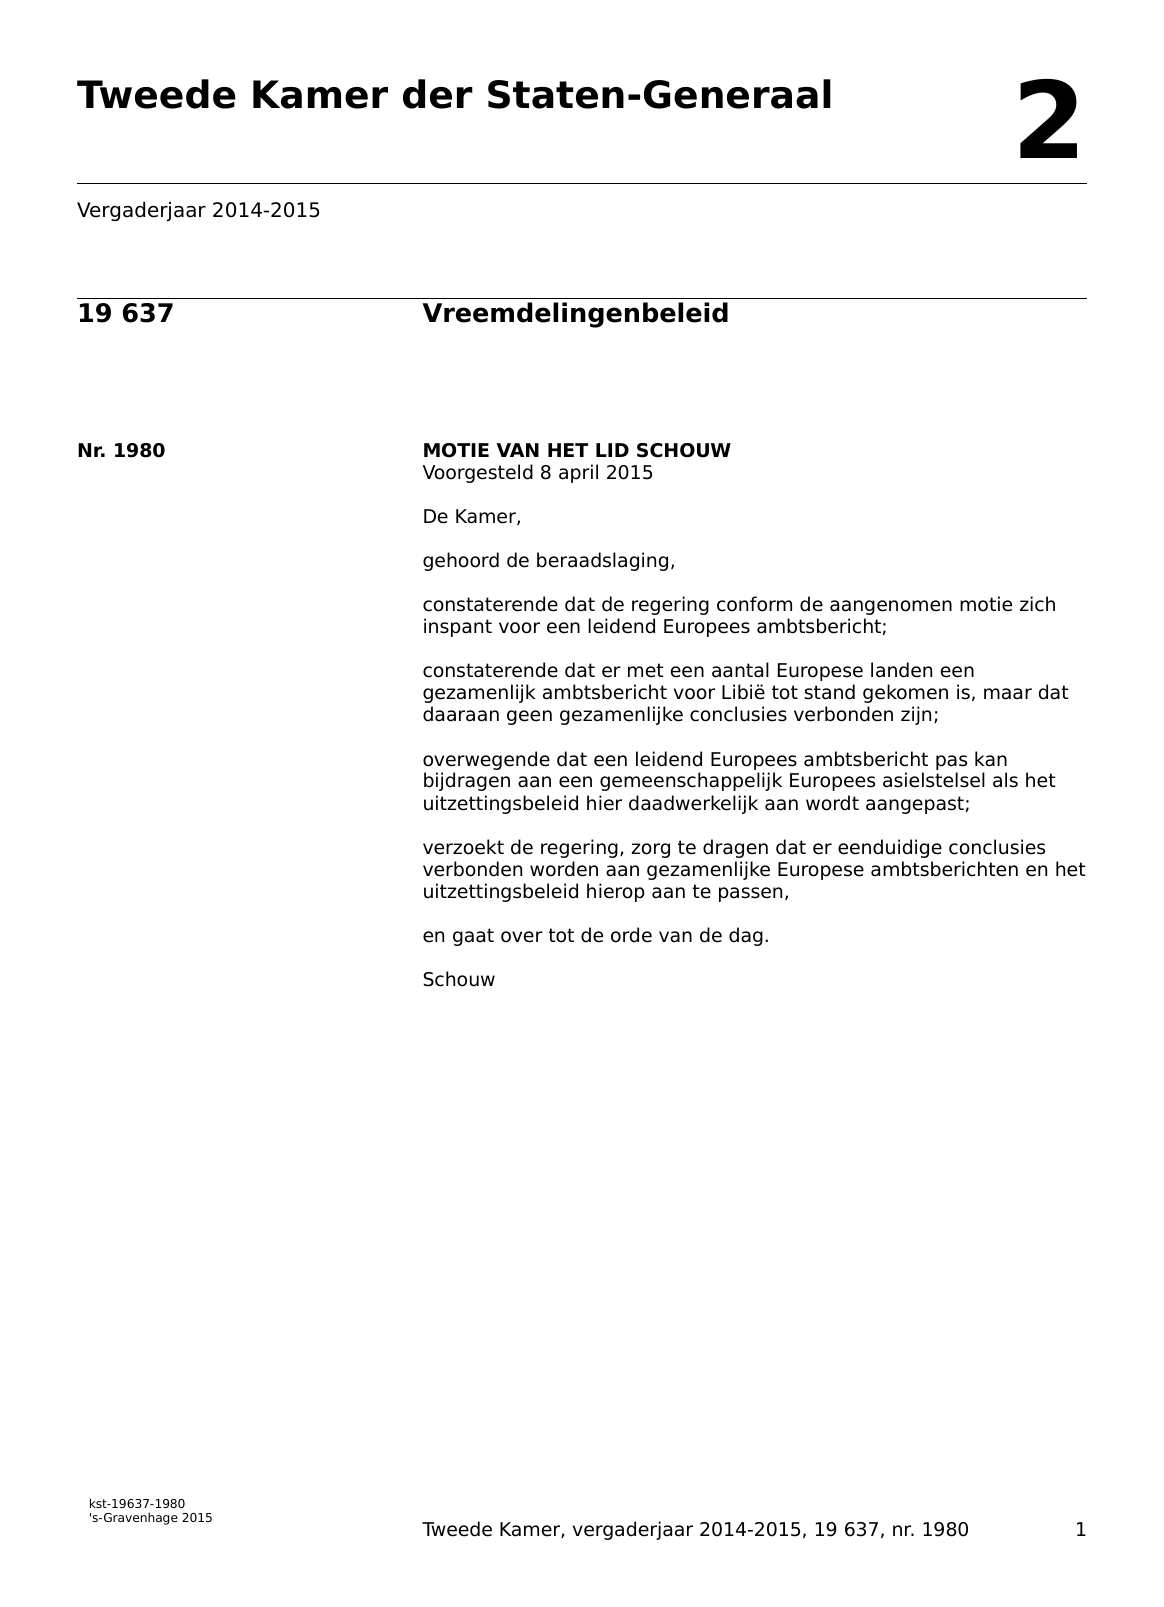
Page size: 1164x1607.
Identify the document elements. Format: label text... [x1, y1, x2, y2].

text Schouw [422, 969, 1087, 991]
table_cell Vergaderjaar 2014-2015 [77, 184, 1087, 298]
subtitle Nr. 1980 MOTIE VAN HET LID SCHOUW [77, 440, 1087, 462]
text en gaat over tot de orde van de dag. [422, 925, 1087, 947]
text overwegende dat een leidend Europees ambtsbericht pas kan bijdragen aan een gemeenschappelijk Europees asielstelsel als het uitzettingsbeleid hier daadwerkelijk aan wordt aangepast; [422, 748, 1087, 814]
text verzoekt de regering, zorg te dragen dat er eenduidige conclusies verbonden worden aan gezamenlijke Europese ambtsberichten en het uitzettingsbeleid hierop aan te passen, [422, 837, 1087, 902]
subtitle 19 637 Vreemdelingenbeleid [77, 299, 1087, 329]
text gehoord de beraadslaging, [422, 550, 1087, 572]
text De Kamer, [422, 506, 1087, 528]
text constaterende dat er met een aantal Europese landen een gezamenlijk ambtsbericht voor Libië tot stand gekomen is, maar dat daaraan geen gezamenlijke conclusies verbonden zijn; [422, 660, 1087, 726]
text Voorgesteld 8 april 2015 [422, 462, 1087, 484]
table_header Tweede Kamer der Staten-Generaal [77, 59, 886, 183]
text constaterende dat de regering conform de aangenomen motie zich inspant voor een leidend Europees ambtsbericht; [422, 594, 1087, 638]
text kst-19637-1980 [88, 1497, 323, 1511]
table_header 2 [886, 59, 1087, 183]
text 's-Gravenhage 2015 [88, 1511, 323, 1525]
